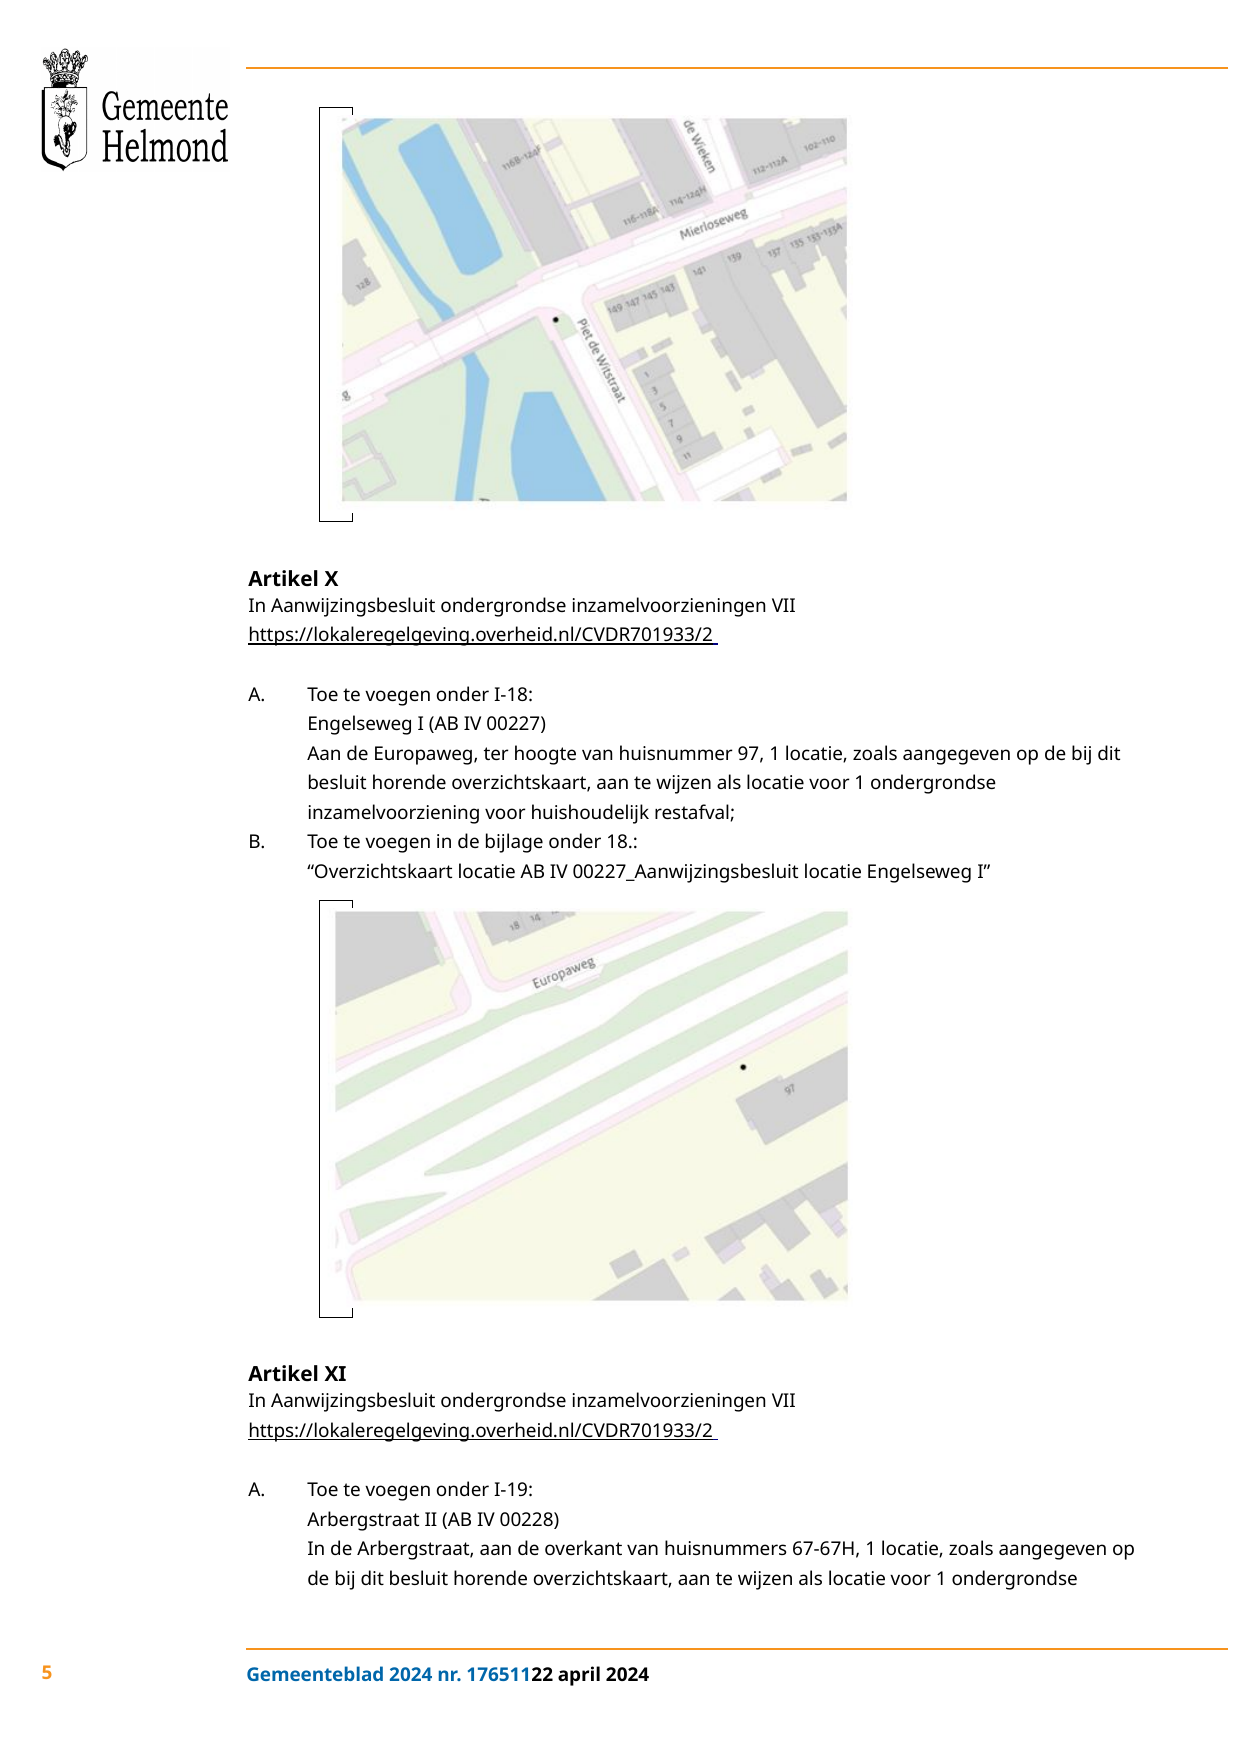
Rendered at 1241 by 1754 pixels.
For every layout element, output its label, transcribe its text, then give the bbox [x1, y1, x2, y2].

picture [327, 908, 854, 1308]
picture [327, 115, 854, 513]
list Toe te voegen in de bijlage onder 18.: [248, 829, 1152, 854]
text Artikel XI [248, 1359, 1152, 1387]
list Arbergstraat II (AB IV 00228) [248, 1506, 1152, 1532]
list In de Arbergstraat, aan de overkant van huisnummers 67-67H, 1 locatie, zoals aangegeven op de bij dit besluit horende overzichtskaart, aan te wijzen als locatie voor 1 ondergrondse [248, 1535, 1152, 1591]
text https://lokaleregelgeving.overheid.nl/CVDR701933/2 [248, 622, 1152, 647]
list Aan de Europaweg, ter hoogte van huisnummer 97, 1 locatie, zoals aangegeven op de bij dit besluit horende overzichtskaart, aan te wijzen als locatie voor 1 ondergrondse inzamelvoorziening voor huishoudelijk restafval; [248, 740, 1152, 825]
text In Aanwijzingsbesluit ondergrondse inzamelvoorzieningen VII [248, 592, 1152, 618]
list Toe te voegen onder I-19: [248, 1476, 1152, 1502]
text Artikel X [248, 564, 1152, 592]
list Toe te voegen onder I-18: [248, 681, 1152, 707]
list Engelseweg I (AB IV 00227) [248, 710, 1152, 736]
text https://lokaleregelgeving.overheid.nl/CVDR701933/2 [248, 1417, 1152, 1443]
list “Overzichtskaart locatie AB IV 00227_Aanwijzingsbesluit locatie Engelseweg I” [248, 858, 1152, 884]
picture [41, 47, 231, 172]
text In Aanwijzingsbesluit ondergrondse inzamelvoorzieningen VII [248, 1387, 1152, 1413]
